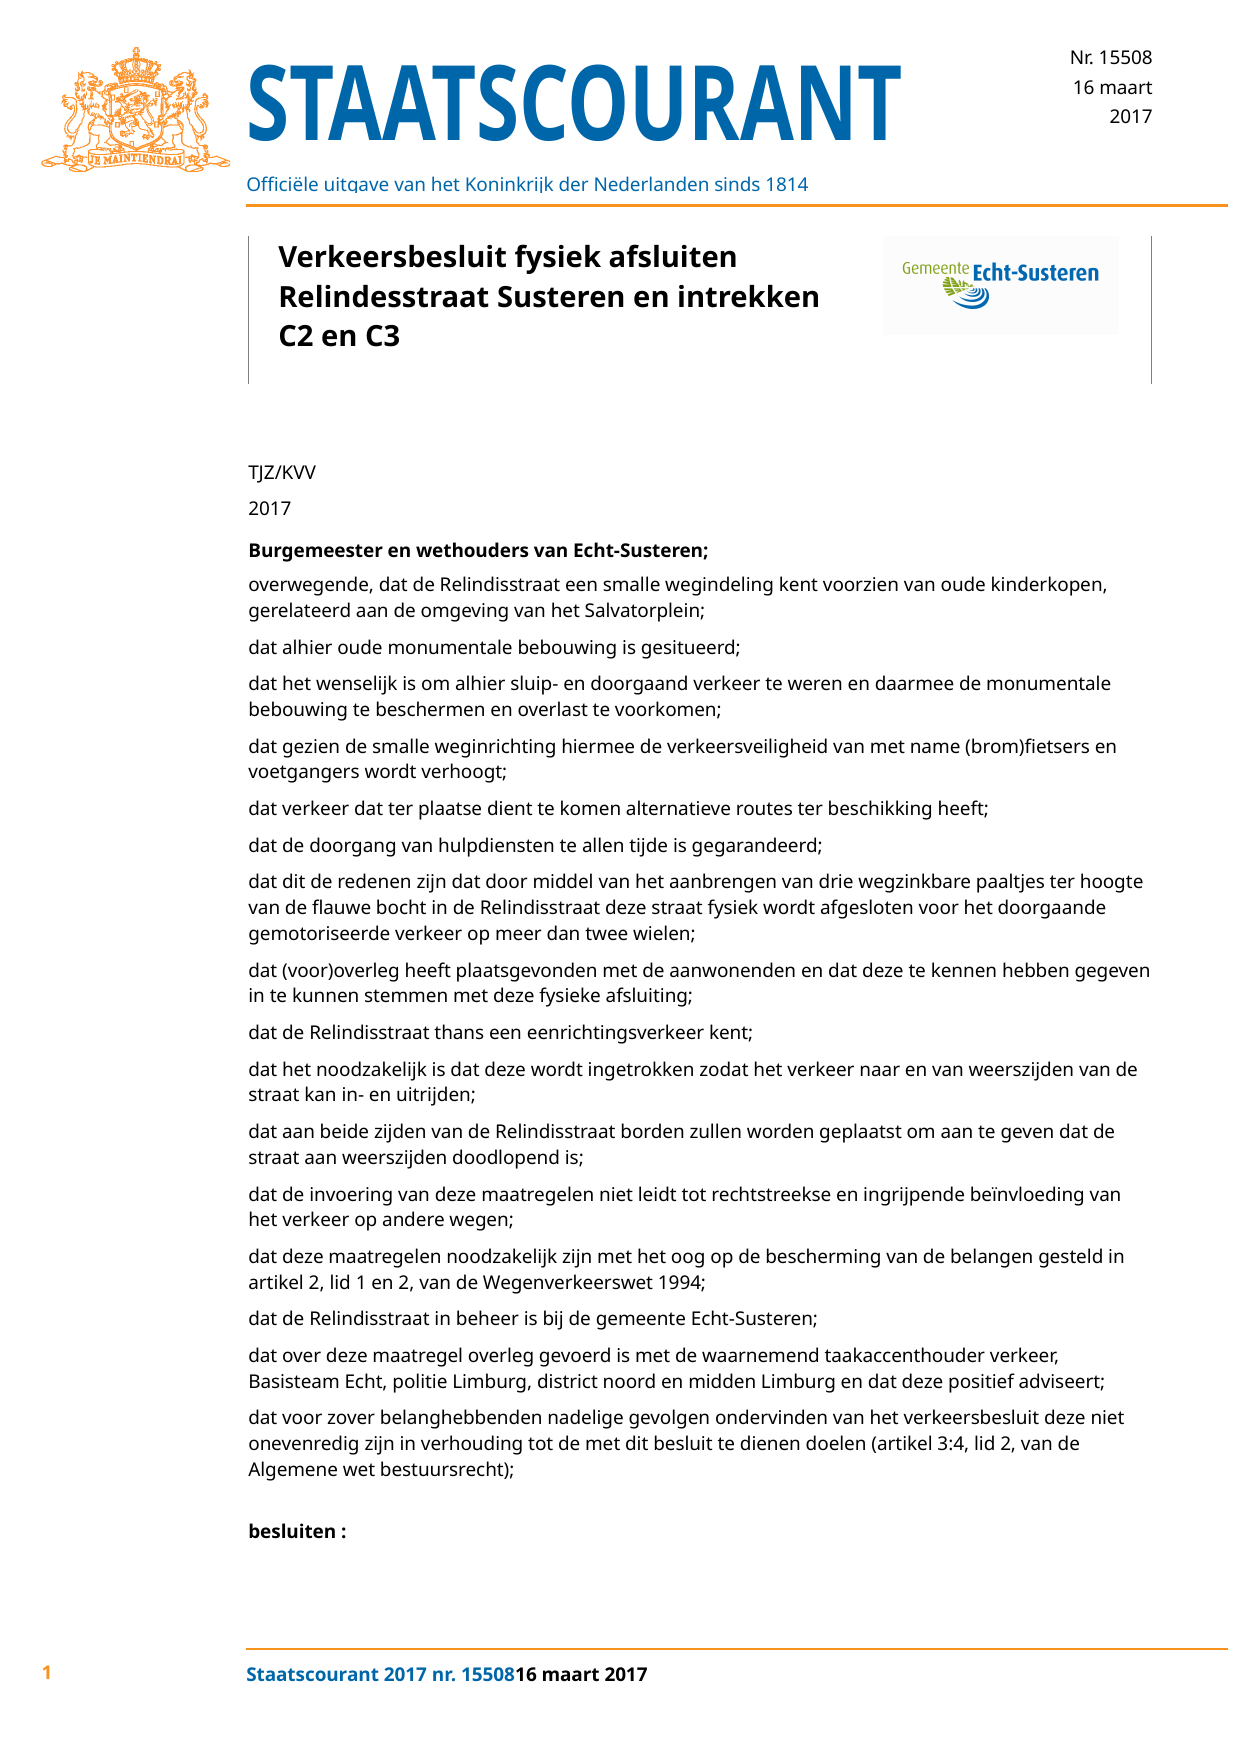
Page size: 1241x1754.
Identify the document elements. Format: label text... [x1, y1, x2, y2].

text dat dit de redenen zijn dat door middel van het aanbrengen van drie wegzinkbare paaltjes ter hoogte van de flauwe bocht in de Relindisstraat deze straat fysiek wordt afgesloten voor het doorgaande gemotoriseerde verkeer op meer dan twee wielen; [248, 869, 1152, 946]
text overwegende, dat de Relindisstraat een smalle wegindeling kent voorzien van oude kinderkopen, gerelateerd aan de omgeving van het Salvatorplein; [248, 572, 1152, 623]
text dat deze maatregelen noodzakelijk zijn met het oog op de bescherming van de belangen gesteld in artikel 2, lid 1 en 2, van de Wegenverkeerswet 1994; [248, 1243, 1152, 1294]
text dat gezien de smalle weginrichting hiermee de verkeersveiligheid van met name (brom)fietsers en voetgangers wordt verhoogt; [248, 733, 1152, 784]
picture [41, 47, 231, 172]
text dat aan beide zijden van de Relindisstraat borden zullen worden geplaatst om aan te geven dat de straat aan weerszijden doodlopend is; [248, 1118, 1152, 1170]
text dat de invoering van deze maatregelen niet leidt tot rechtstreekse en ingrijpende beïnvloeding van het verkeer op andere wegen; [248, 1181, 1152, 1232]
text dat (voor)overleg heeft plaatsgevonden met de aanwonenden en dat deze te kennen hebben gegeven in te kunnen stemmen met deze fysieke afsluiting; [248, 957, 1152, 1008]
text Burgemeester en wethouders van Echt-Susteren; [248, 537, 1152, 563]
text dat de Relindisstraat in beheer is bij de gemeente Echt-Susteren; [248, 1306, 1152, 1331]
text dat over deze maatregel overleg gevoerd is met de waarnemend taakaccenthouder verkeer, Basisteam Echt, politie Limburg, district noord en midden Limburg en dat deze positief adviseert; [248, 1342, 1152, 1394]
text 2017 [248, 496, 1152, 521]
text besluiten : [248, 1519, 1152, 1544]
text dat de Relindisstraat thans een eenrichtingsverkeer kent; [248, 1019, 1152, 1045]
text dat verkeer dat ter plaatse dient te komen alternatieve routes ter beschikking heeft; [248, 795, 1152, 821]
text dat voor zover belanghebbenden nadelige gevolgen ondervinden van het verkeersbesluit deze niet onevenredig zijn in verhouding tot de met dit besluit te dienen doelen (artikel 3:4, lid 2, van de Algemene wet bestuursrecht); [248, 1404, 1152, 1482]
table_header Verkeersbesluit fysiek afsluiten Relindesstraat Susteren en intrekken C2 en C3 [249, 236, 850, 384]
picture [882, 236, 1119, 335]
text dat alhier oude monumentale bebouwing is gesitueerd; [248, 634, 1152, 660]
text dat het wenselijk is om alhier sluip- en doorgaand verkeer te weren en daarmee de monumentale bebouwing te beschermen en overlast te voorkomen; [248, 671, 1152, 722]
table_header [850, 236, 1151, 384]
text dat het noodzakelijk is dat deze wordt ingetrokken zodat het verkeer naar en van weerszijden van de straat kan in- en uitrijden; [248, 1056, 1152, 1107]
text dat de doorgang van hulpdiensten te allen tijde is gegarandeerd; [248, 832, 1152, 858]
text TJZ/KVV [248, 459, 1152, 485]
